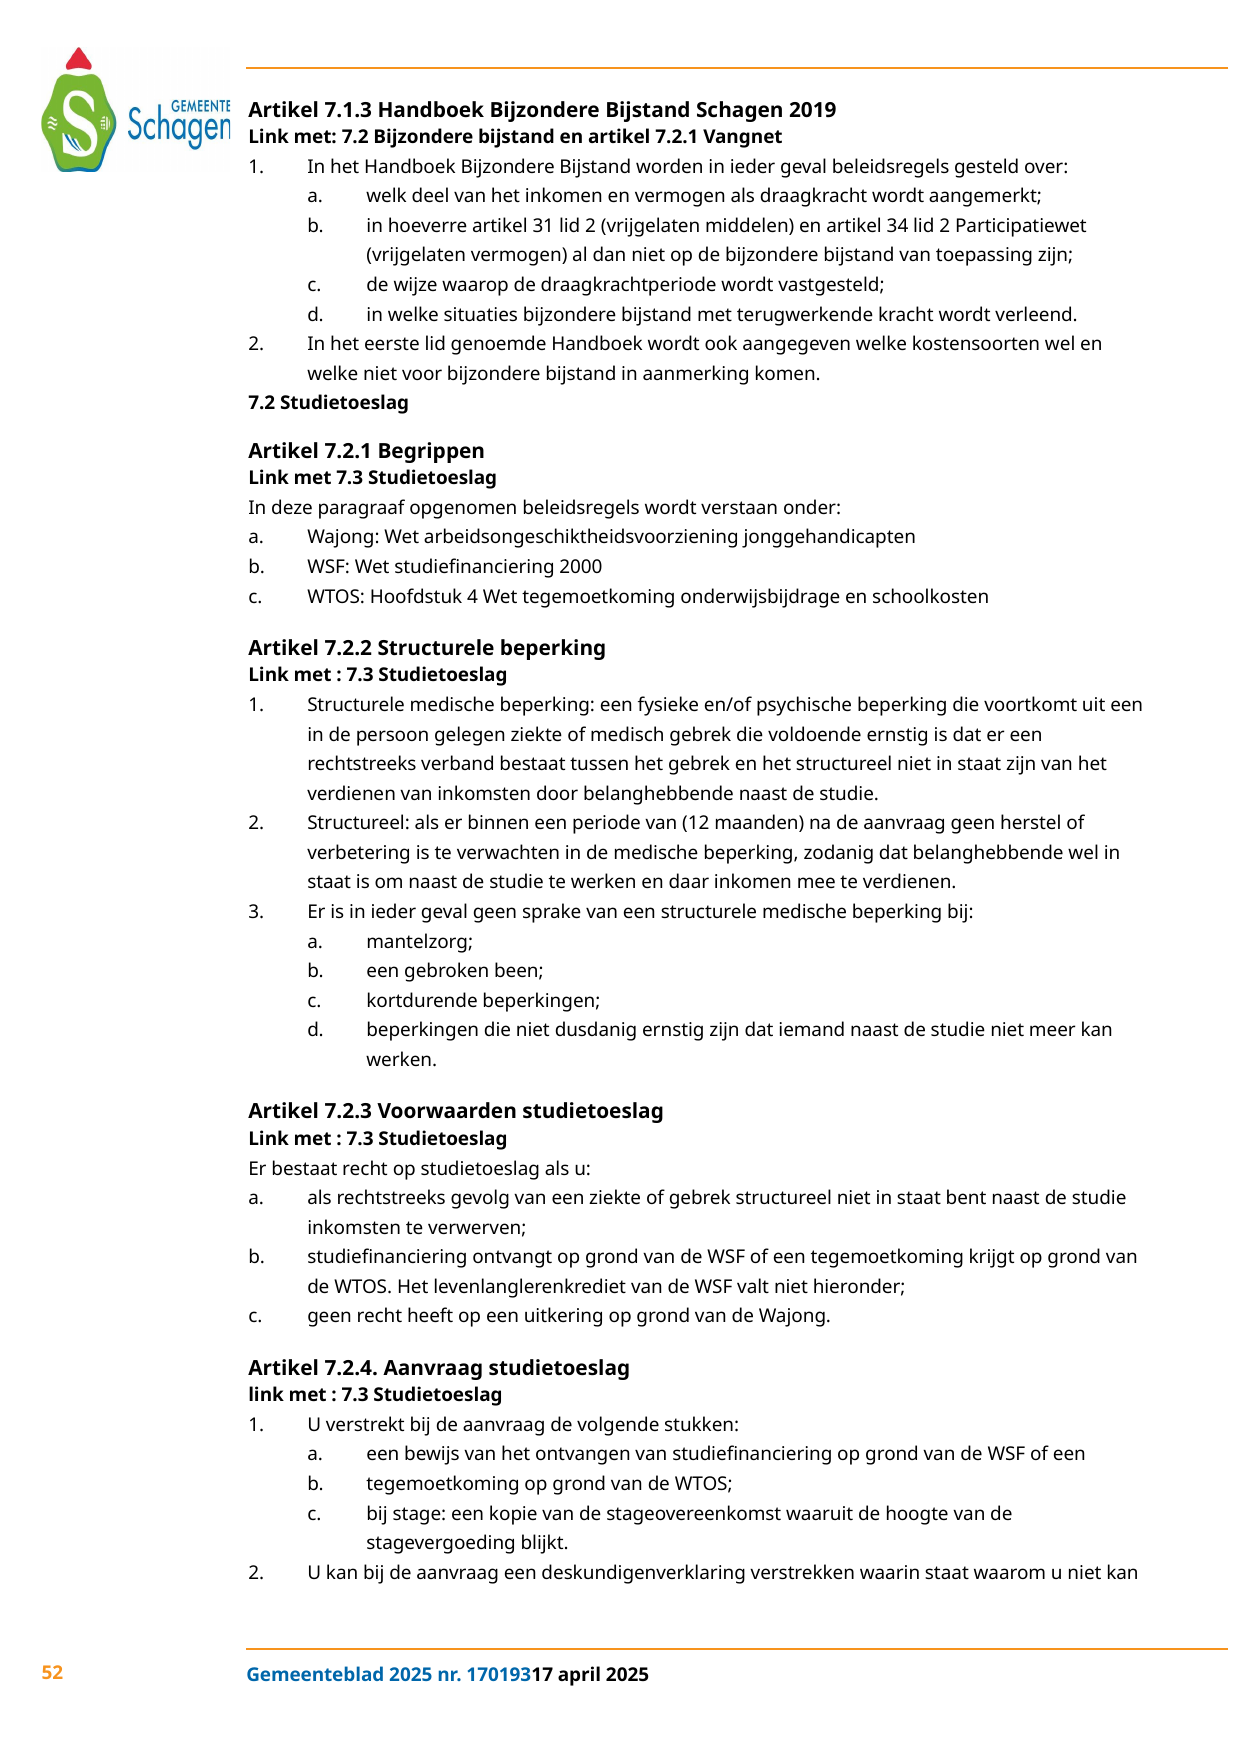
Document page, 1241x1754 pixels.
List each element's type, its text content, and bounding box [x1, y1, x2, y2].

text Artikel 7.2.2 Structurele beperking [248, 633, 1152, 662]
list U verstrekt bij de aanvraag de volgende stukken: [248, 1411, 1152, 1437]
text Artikel 7.2.3 Voorwaarden studietoeslag [248, 1097, 1152, 1125]
text Artikel 7.2.1 Begrippen [248, 436, 1152, 464]
list de wijze waarop de draagkrachtperiode wordt vastgesteld; [307, 271, 1152, 297]
text Link met : 7.3 Studietoeslag [248, 662, 1152, 687]
list In het eerste lid genoemde Handboek wordt ook aangegeven welke kostensoorten wel en welke niet voor bijzondere bijstand in aanmerking komen. [248, 330, 1152, 386]
list studiefinanciering ontvangt op grond van de WSF of een tegemoetkoming krijgt op grond van de WTOS. Het levenlanglerenkrediet van de WSF valt niet hieronder; [248, 1243, 1152, 1299]
list Er is in ieder geval geen sprake van een structurele medische beperking bij: [248, 898, 1152, 924]
list WSF: Wet studiefinanciering 2000 [248, 553, 1152, 579]
text Artikel 7.2.4. Aanvraag studietoeslag [248, 1353, 1152, 1381]
picture [41, 47, 231, 172]
list Wajong: Wet arbeidsongeschiktheidsvoorziening jonggehandicapten [248, 524, 1152, 549]
list bij stage: een kopie van de stageovereenkomst waaruit de hoogte van de stagevergoeding blijkt. [307, 1500, 1152, 1555]
text Link met 7.3 Studietoeslag [248, 464, 1152, 490]
list welk deel van het inkomen en vermogen als draagkracht wordt aangemerkt; [307, 182, 1152, 208]
list beperkingen die niet dusdanig ernstig zijn dat iemand naast de studie niet meer kan werken. [307, 1017, 1152, 1072]
list Structurele medische beperking: een fysieke en/of psychische beperking die voortkomt uit een in de persoon gelegen ziekte of medisch gebrek die voldoende ernstig is dat er een rechtstreeks verband bestaat tussen het gebrek en het structureel niet in staat zijn van het verdienen van inkomsten door belanghebbende naast de studie. [248, 691, 1152, 806]
list U kan bij de aanvraag een deskundigenverklaring verstrekken waarin staat waarom u niet kan [248, 1559, 1152, 1585]
list tegemoetkoming op grond van de WTOS; [307, 1470, 1152, 1496]
list een bewijs van het ontvangen van studiefinanciering op grond van de WSF of een [307, 1441, 1152, 1466]
list in hoeverre artikel 31 lid 2 (vrijgelaten middelen) en artikel 34 lid 2 Participatiewet (vrijgelaten vermogen) al dan niet op de bijzondere bijstand van toepassing zijn; [307, 212, 1152, 267]
list kortdurende beperkingen; [307, 987, 1152, 1013]
list Structureel: als er binnen een periode van (12 maanden) na de aanvraag geen herstel of verbetering is te verwachten in de medische beperking, zodanig dat belanghebbende wel in staat is om naast de studie te werken en daar inkomen mee te verdienen. [248, 809, 1152, 894]
list als rechtstreeks gevolg van een ziekte of gebrek structureel niet in staat bent naast de studie inkomsten te verwerven; [248, 1184, 1152, 1239]
text Link met : 7.3 Studietoeslag [248, 1125, 1152, 1151]
list In het Handboek Bijzondere Bijstand worden in ieder geval beleidsregels gesteld over: [248, 153, 1152, 178]
list een gebroken been; [307, 957, 1152, 983]
text link met : 7.3 Studietoeslag [248, 1381, 1152, 1407]
list in welke situaties bijzondere bijstand met terugwerkende kracht wordt verleend. [307, 301, 1152, 326]
list WTOS: Hoofdstuk 4 Wet tegemoetkoming onderwijsbijdrage en schoolkosten [248, 583, 1152, 608]
text Artikel 7.1.3 Handboek Bijzondere Bijstand Schagen 2019 [248, 95, 1152, 123]
text Er bestaat recht op studietoeslag als u: [248, 1155, 1152, 1180]
text Link met: 7.2 Bijzondere bijstand en artikel 7.2.1 Vangnet [248, 123, 1152, 149]
list geen recht heeft op een uitkering op grond van de Wajong. [248, 1303, 1152, 1328]
text 7.2 Studietoeslag [248, 389, 1152, 415]
list mantelzorg; [307, 928, 1152, 954]
text In deze paragraaf opgenomen beleidsregels wordt verstaan onder: [248, 494, 1152, 520]
